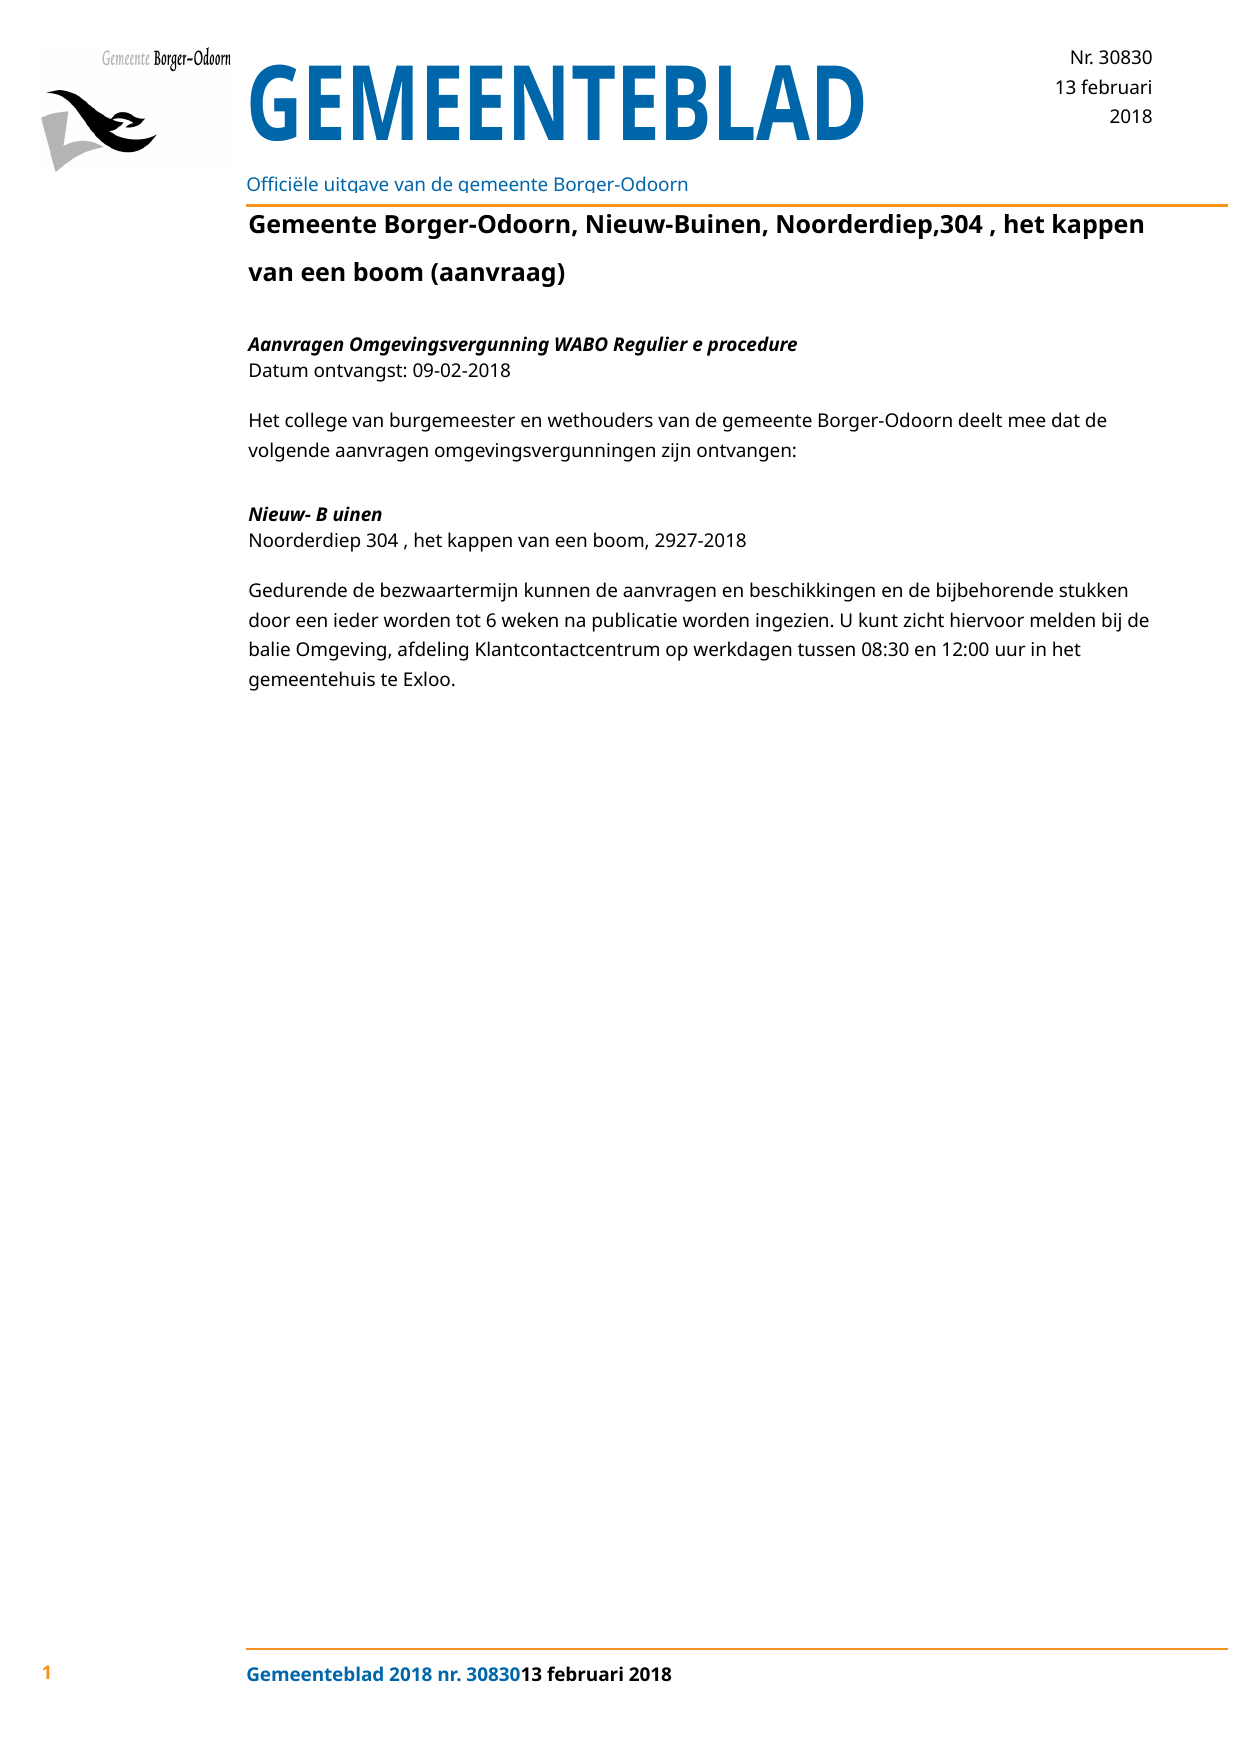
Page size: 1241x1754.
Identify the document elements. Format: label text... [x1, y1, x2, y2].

picture [41, 47, 231, 172]
text Het college van burgemeester en wethouders van de gemeente Borger-Odoorn deelt mee dat de volgende aanvragen omgevingsvergunningen zijn ontvangen: [248, 408, 1152, 463]
text Gemeente Borger-Odoorn, Nieuw-Buinen, Noorderdiep,304 , het kappen van een boom (aanvraag) [248, 207, 1152, 288]
text Noorderdiep 304 , het kappen van een boom, 2927-2018 [248, 527, 1152, 553]
text Gedurende de bezwaartermijn kunnen de aanvragen en beschikkingen en de bijbehorende stukken door een ieder worden tot 6 weken na publicatie worden ingezien. U kunt zicht hiervoor melden bij de balie Omgeving, afdeling Klantcontactcentrum op werkdagen tussen 08:30 en 12:00 uur in het gemeentehuis te Exloo. [248, 577, 1152, 692]
text Aanvragen Omgevingsvergunning WABO Regulier e procedure [248, 331, 1152, 357]
text Nieuw- B uinen [248, 501, 1152, 527]
text Datum ontvangst: 09-02-2018 [248, 357, 1152, 383]
